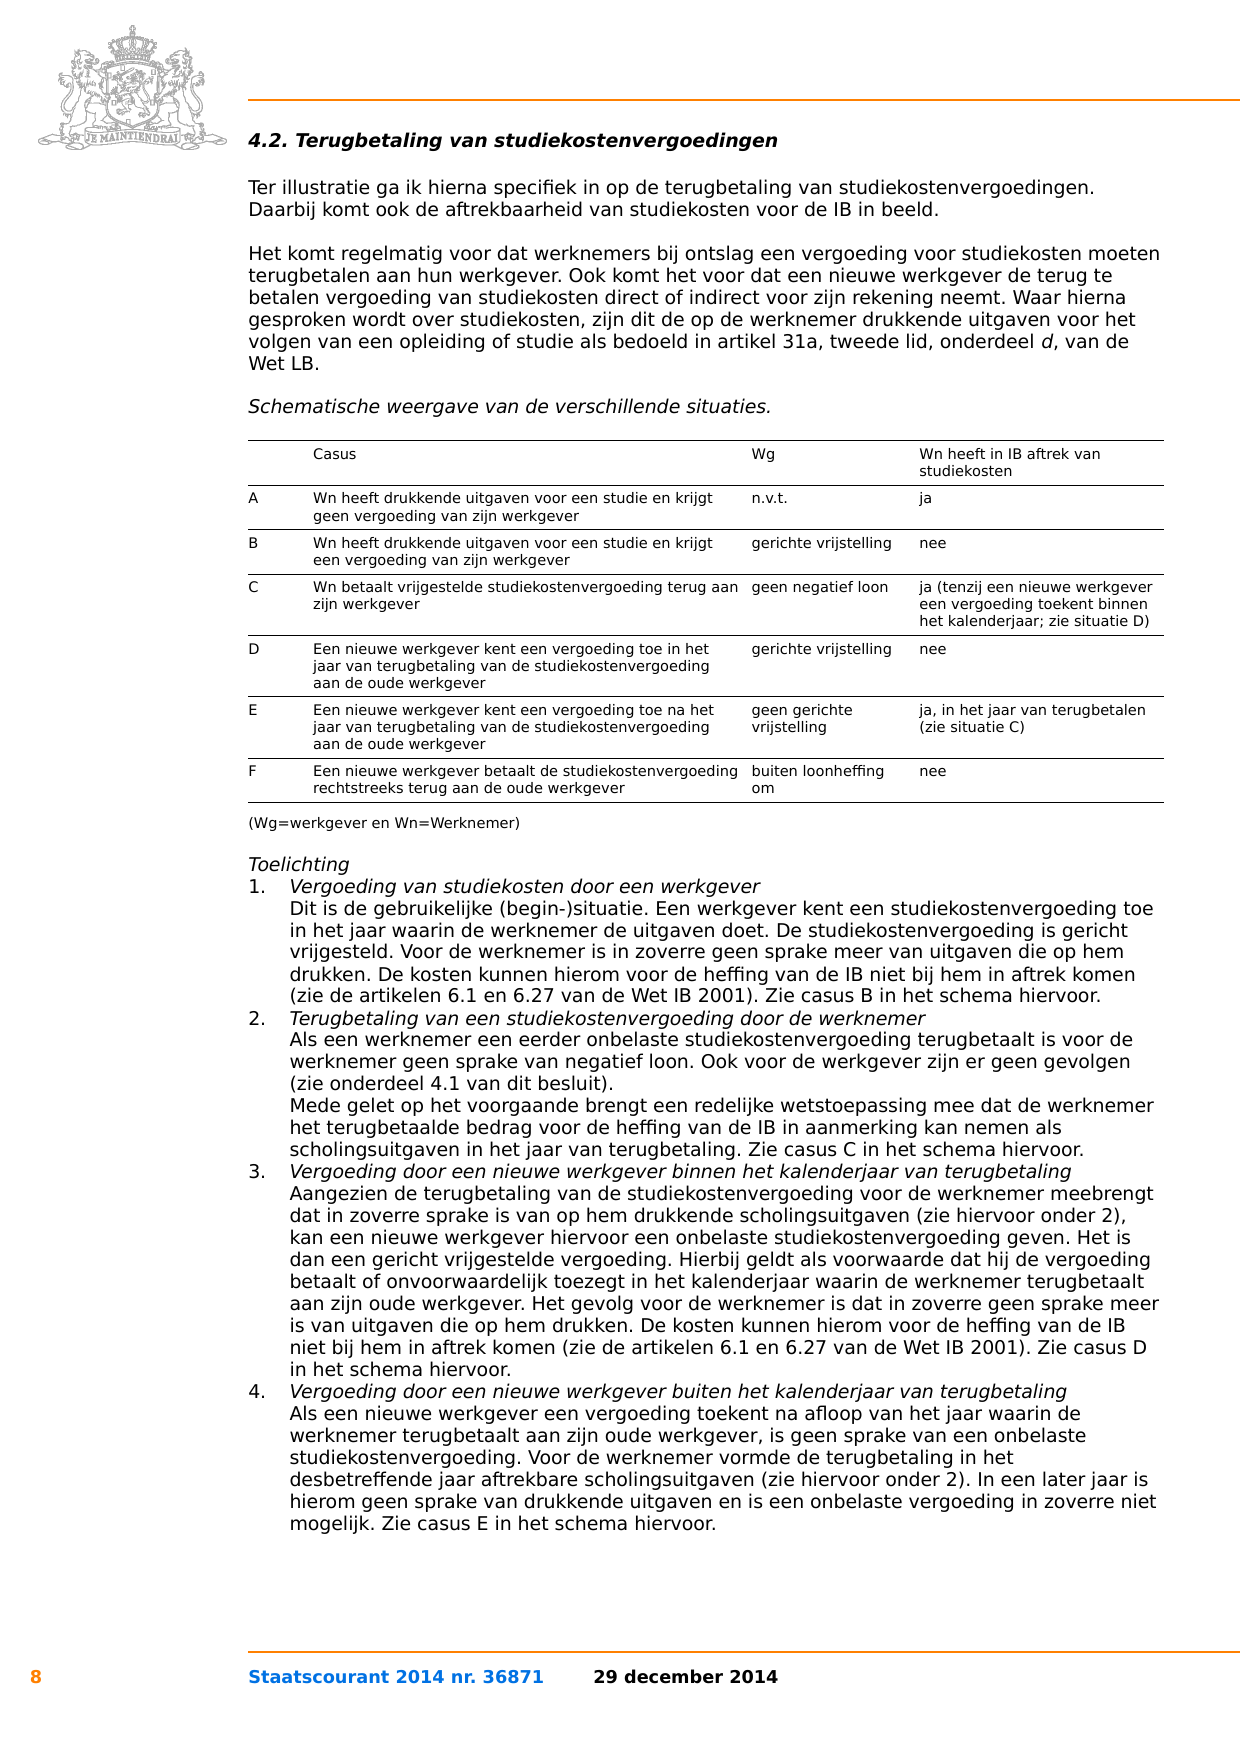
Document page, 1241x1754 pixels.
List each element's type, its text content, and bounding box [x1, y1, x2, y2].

text Als een werknemer een eerder onbelaste studiekostenvergoeding terugbetaalt is voor de werknemer geen sprake van negatief loon. Ook voor de werkgever zijn er geen gevolgen (zie onderdeel 4.1 van dit besluit). [289, 1029, 1163, 1095]
table_cell n.v.t. [745, 486, 913, 529]
table_header Wg [745, 441, 913, 485]
table_cell A [248, 486, 307, 529]
table_cell B [248, 530, 307, 573]
subtitle 4.2. Terugbetaling van studiekostenvergoedingen [248, 130, 1163, 152]
table_cell gerichte vrijstelling [745, 530, 913, 573]
table_cell geen negatief loon [745, 575, 913, 635]
table_cell Wn heeft drukkende uitgaven voor een studie en krijgt geen vergoeding van zijn werkgever [307, 486, 745, 529]
table_cell (Wg=werkgever en Wn=Werknemer) [248, 803, 1163, 832]
table_cell E [248, 697, 307, 757]
table_cell D [248, 636, 307, 696]
table_cell ja (tenzij een nieuwe werkgever een vergoeding toekent binnen het kalenderjaar; zie situatie D) [913, 575, 1163, 635]
text Als een nieuwe werkgever een vergoeding toekent na afloop van het jaar waarin de werknemer terugbetaalt aan zijn oude werkgever, is geen sprake van een onbelaste studiekostenvergoeding. Voor de werknemer vormde de terugbetaling in het desbetreffende jaar aftrekbare scholingsuitgaven (zie hiervoor onder 2). In een later jaar is hierom geen sprake van drukkende uitgaven en is een onbelaste vergoeding in zoverre niet mogelijk. Zie casus E in het schema hiervoor. [289, 1403, 1163, 1535]
table_cell ja, in het jaar van terugbetalen (zie situatie C) [913, 697, 1163, 757]
table_cell Een nieuwe werkgever kent een vergoeding toe na het jaar van terugbetaling van de studiekostenvergoeding aan de oude werkgever [307, 697, 745, 757]
table_cell nee [913, 636, 1163, 696]
table_cell ja [913, 486, 1163, 529]
text 1. Vergoeding van studiekosten door een werkgever [248, 876, 1163, 897]
table_cell F [248, 759, 307, 802]
text Mede gelet op het voorgaande brengt een redelijke wetstoepassing mee dat de werknemer het terugbetaalde bedrag voor de heffing van de IB in aanmerking kan nemen als scholingsuitgaven in het jaar van terugbetaling. Zie casus C in het schema hiervoor. [289, 1095, 1163, 1161]
text Dit is de gebruikelijke (begin-)situatie. Een werkgever kent een studiekostenvergoeding toe in het jaar waarin de werknemer de uitgaven doet. De studiekostenvergoeding is gericht vrijgesteld. Voor de werknemer is in zoverre geen sprake meer van uitgaven die op hem drukken. De kosten kunnen hierom voor de heffing van de IB niet bij hem in aftrek komen (zie de artikelen 6.1 en 6.27 van de Wet IB 2001). Zie casus B in het schema hiervoor. [289, 897, 1163, 1007]
table_cell Wn betaalt vrijgestelde studiekostenvergoeding terug aan zijn werkgever [307, 575, 745, 635]
picture [38, 25, 227, 150]
table_cell nee [913, 759, 1163, 802]
text 2. Terugbetaling van een studiekostenvergoeding door de werknemer [248, 1007, 1163, 1029]
table_cell C [248, 575, 307, 635]
text Aangezien de terugbetaling van de studiekostenvergoeding voor de werknemer meebrengt dat in zoverre sprake is van op hem drukkende scholingsuitgaven (zie hiervoor onder 2), kan een nieuwe werkgever hiervoor een onbelaste studiekostenvergoeding geven. Het is dan een gericht vrijgestelde vergoeding. Hierbij geldt als voorwaarde dat hij de vergoeding betaalt of onvoorwaardelijk toezegt in het kalenderjaar waarin de werknemer terugbetaalt aan zijn oude werkgever. Het gevolg voor de werknemer is dat in zoverre geen sprake meer is van uitgaven die op hem drukken. De kosten kunnen hierom voor de heffing van de IB niet bij hem in aftrek komen (zie de artikelen 6.1 en 6.27 van de Wet IB 2001). Zie casus D in het schema hiervoor. [289, 1183, 1163, 1381]
table_cell geen gerichte vrijstelling [745, 697, 913, 757]
text Ter illustratie ga ik hierna specifiek in op de terugbetaling van studiekostenvergoedingen. Daarbij komt ook de aftrekbaarheid van studiekosten voor de IB in beeld. [248, 177, 1163, 221]
table_cell Een nieuwe werkgever betaalt de studiekostenvergoeding rechtstreeks terug aan de oude werkgever [307, 759, 745, 802]
text 4. Vergoeding door een nieuwe werkgever buiten het kalenderjaar van terugbetaling [248, 1381, 1163, 1403]
table_header Casus [307, 441, 745, 485]
table_cell gerichte vrijstelling [745, 636, 913, 696]
text Het komt regelmatig voor dat werknemers bij ontslag een vergoeding voor studiekosten moeten terugbetalen aan hun werkgever. Ook komt het voor dat een nieuwe werkgever de terug te betalen vergoeding van studiekosten direct of indirect voor zijn rekening neemt. Waar hierna gesproken wordt over studiekosten, zijn dit de op de werknemer drukkende uitgaven voor het volgen van een opleiding of studie als bedoeld in artikel 31a, tweede lid, onderdeel d, van de Wet LB. [248, 243, 1163, 374]
table_header [248, 441, 307, 485]
table_cell buiten loonheffing om [745, 759, 913, 802]
table_cell Wn heeft drukkende uitgaven voor een studie en krijgt een vergoeding van zijn werkgever [307, 530, 745, 573]
table_cell Een nieuwe werkgever kent een vergoeding toe in het jaar van terugbetaling van de studiekostenvergoeding aan de oude werkgever [307, 636, 745, 696]
table_header Wn heeft in IB aftrek van studiekosten [913, 441, 1163, 485]
table_cell nee [913, 530, 1163, 573]
text Schematische weergave van de verschillende situaties. [248, 396, 1163, 418]
text 3. Vergoeding door een nieuwe werkgever binnen het kalenderjaar van terugbetaling [248, 1161, 1163, 1183]
subtitle Toelichting [248, 853, 1163, 876]
